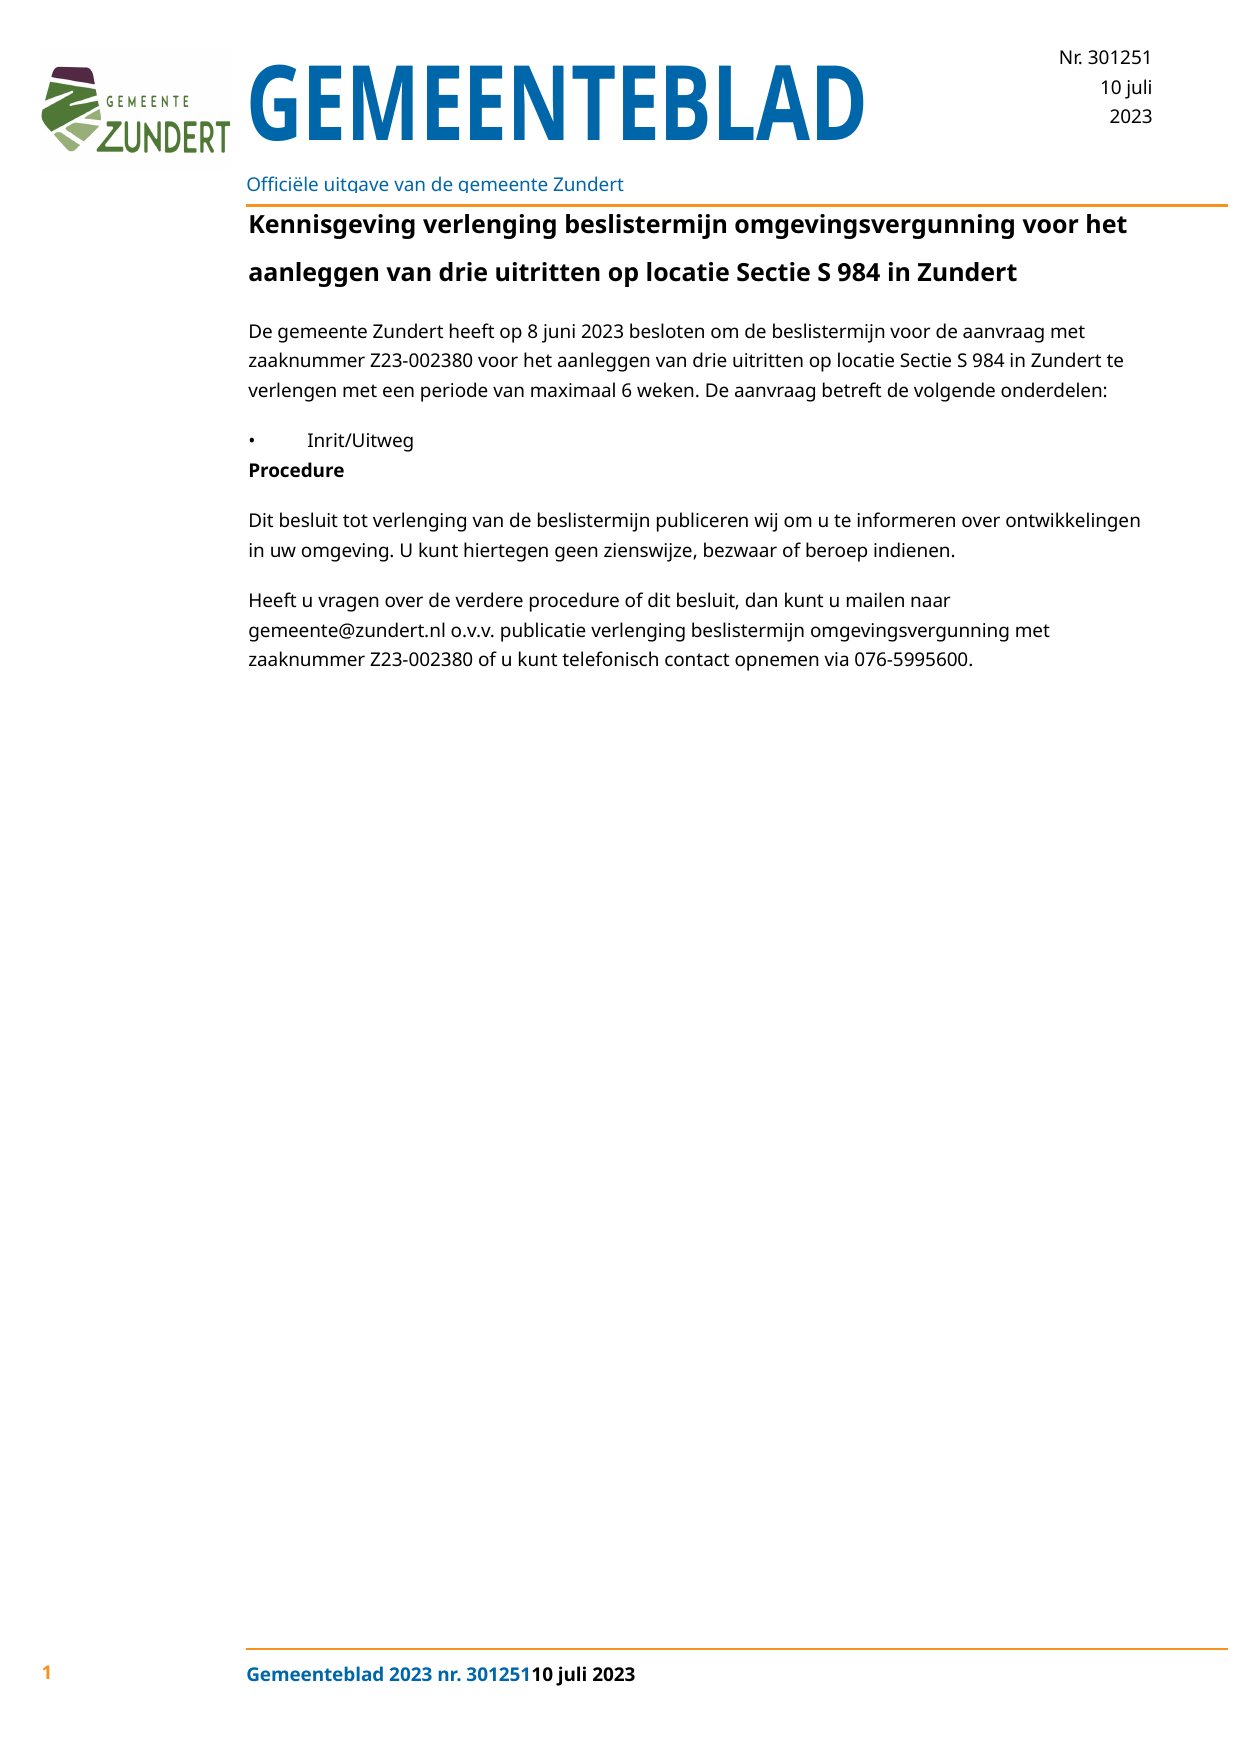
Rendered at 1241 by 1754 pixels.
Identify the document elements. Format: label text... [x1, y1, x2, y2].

list Inrit/Uitweg [248, 427, 1152, 453]
text De gemeente Zundert heeft op 8 juni 2023 besloten om de beslistermijn voor de aanvraag met zaaknummer Z23-002380 voor het aanleggen van drie uitritten op locatie Sectie S 984 in Zundert te verlengen met een periode van maximaal 6 weken. De aanvraag betreft de volgende onderdelen: [248, 318, 1152, 403]
text Kennisgeving verlenging beslistermijn omgevingsvergunning voor het aanleggen van drie uitritten op locatie Sectie S 984 in Zundert [248, 207, 1152, 288]
text Dit besluit tot verlenging van de beslistermijn publiceren wij om u te informeren over ontwikkelingen in uw omgeving. U kunt hiertegen geen zienswijze, bezwaar of beroep indienen. [248, 507, 1152, 563]
text Heeft u vragen over de verdere procedure of dit besluit, dan kunt u mailen naar gemeente@zundert.nl o.v.v. publicatie verlenging beslistermijn omgevingsvergunning met zaaknummer Z23-002380 of u kunt telefonisch contact opnemen via 076-5995600. [248, 587, 1152, 672]
text Procedure [248, 457, 1152, 483]
picture [41, 47, 231, 172]
